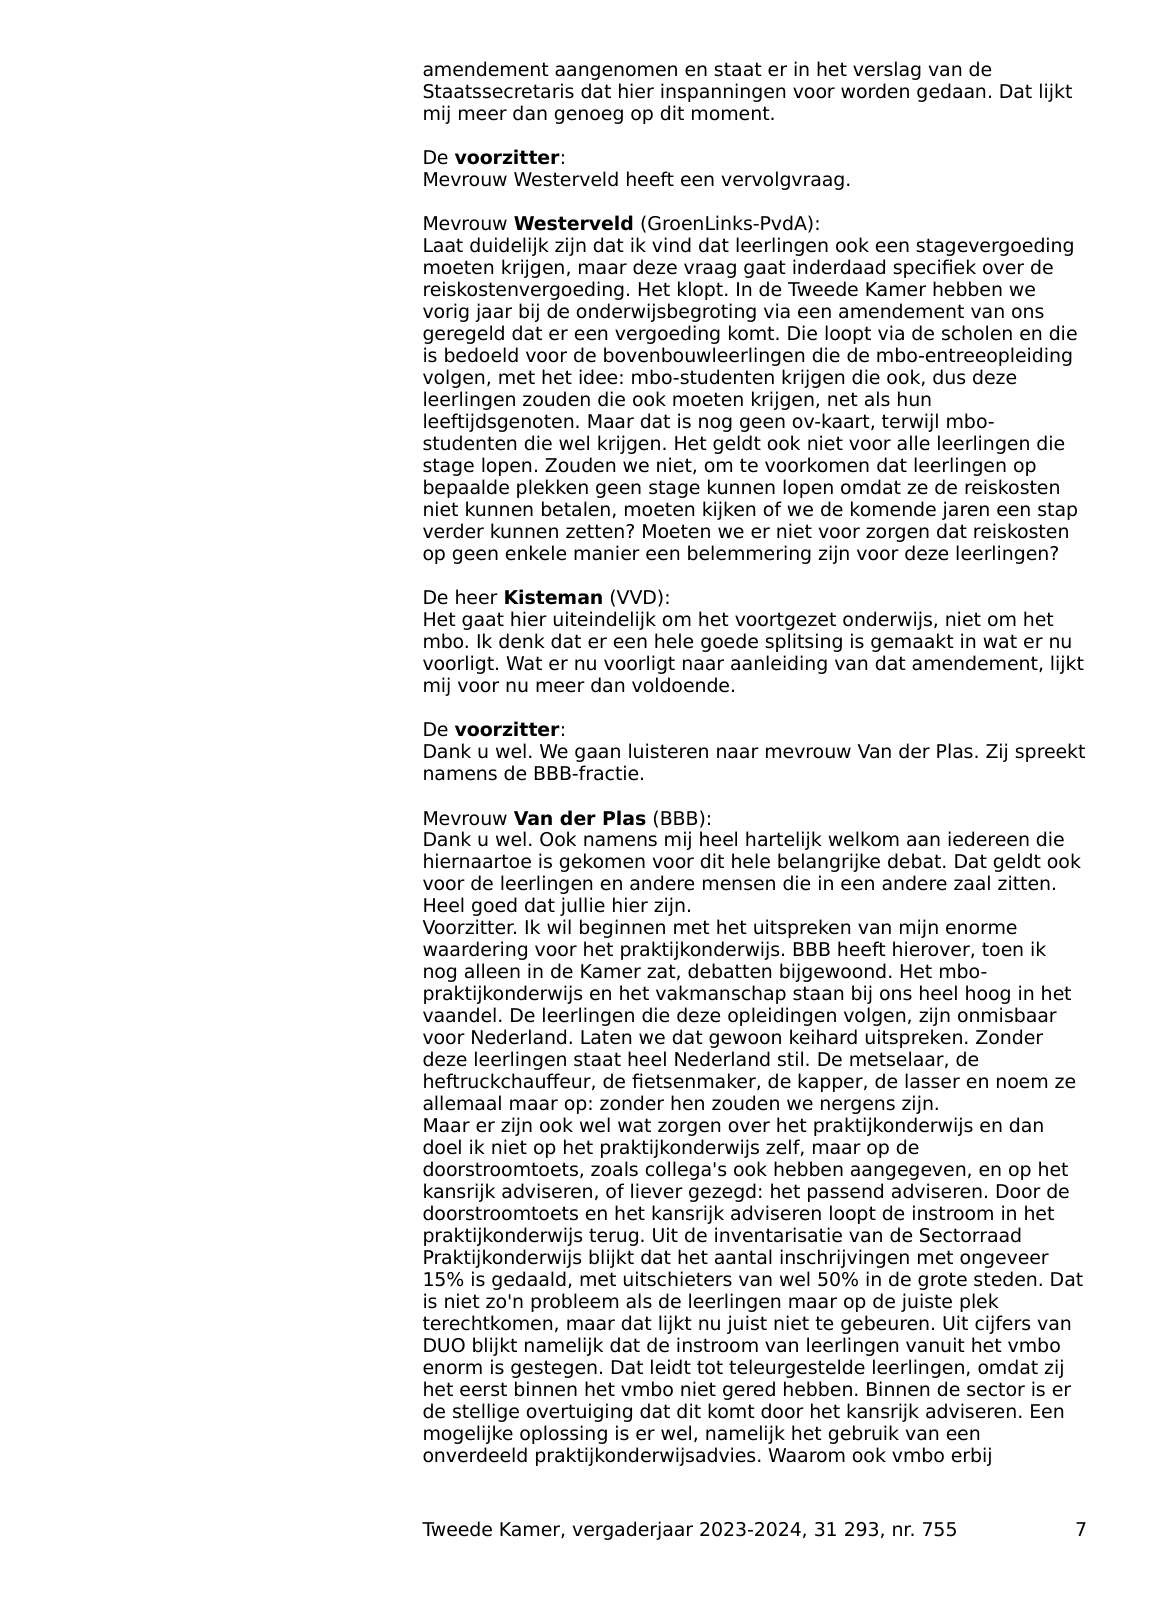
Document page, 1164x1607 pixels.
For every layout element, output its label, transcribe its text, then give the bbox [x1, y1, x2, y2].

text Mevrouw Van der Plas (BBB): [422, 807, 1087, 829]
text Mevrouw Westerveld (GroenLinks-PvdA): [422, 213, 1087, 235]
text Laat duidelijk zijn dat ik vind dat leerlingen ook een stagevergoeding moeten krijgen, maar deze vraag gaat inderdaad specifiek over de reiskostenvergoeding. Het klopt. In de Tweede Kamer hebben we vorig jaar bij de onderwijsbegroting via een amendement van ons geregeld dat er een vergoeding komt. Die loopt via de scholen en die is bedoeld voor de bovenbouwleerlingen die de mbo-entreeopleiding volgen, met het idee: mbo-studenten krijgen die ook, dus deze leerlingen zouden die ook moeten krijgen, net als hun leeftijdsgenoten. Maar dat is nog geen ov-kaart, terwijl mbo-studenten die wel krijgen. Het geldt ook niet voor alle leerlingen die stage lopen. Zouden we niet, om te voorkomen dat leerlingen op bepaalde plekken geen stage kunnen lopen omdat ze de reiskosten niet kunnen betalen, moeten kijken of we de komende jaren een stap verder kunnen zetten? Moeten we er niet voor zorgen dat reiskosten op geen enkele manier een belemmering zijn voor deze leerlingen? [422, 235, 1087, 565]
text De voorzitter: [422, 147, 1087, 169]
text De heer Kisteman (VVD): [422, 587, 1087, 609]
text Maar er zijn ook wel wat zorgen over het praktijkonderwijs en dan doel ik niet op het praktijkonderwijs zelf, maar op de doorstroomtoets, zoals collega's ook hebben aangegeven, en op het kansrijk adviseren, of liever gezegd: het passend adviseren. Door de doorstroomtoets en het kansrijk adviseren loopt de instroom in het praktijkonderwijs terug. Uit de inventarisatie van de Sectorraad Praktijkonderwijs blijkt dat het aantal inschrijvingen met ongeveer 15% is gedaald, met uitschieters van wel 50% in de grote steden. Dat is niet zo'n probleem als de leerlingen maar op de juiste plek terechtkomen, maar dat lijkt nu juist niet te gebeuren. Uit cijfers van DUO blijkt namelijk dat de instroom van leerlingen vanuit het vmbo enorm is gestegen. Dat leidt tot teleurgestelde leerlingen, omdat zij het eerst binnen het vmbo niet gered hebben. Binnen de sector is er de stellige overtuiging dat dit komt door het kansrijk adviseren. Een mogelijke oplossing is er wel, namelijk het gebruik van een onverdeeld praktijkonderwijsadvies. Waarom ook vmbo erbij [422, 1115, 1087, 1467]
text De voorzitter: [422, 719, 1087, 741]
text Dank u wel. Ook namens mij heel hartelijk welkom aan iedereen die hiernaartoe is gekomen voor dit hele belangrijke debat. Dat geldt ook voor de leerlingen en andere mensen die in een andere zaal zitten. Heel goed dat jullie hier zijn. [422, 829, 1087, 917]
text Dank u wel. We gaan luisteren naar mevrouw Van der Plas. Zij spreekt namens de BBB-fractie. [422, 741, 1087, 785]
text amendement aangenomen en staat er in het verslag van de Staatssecretaris dat hier inspanningen voor worden gedaan. Dat lijkt mij meer dan genoeg op dit moment. [422, 59, 1087, 125]
text Voorzitter. Ik wil beginnen met het uitspreken van mijn enorme waardering voor het praktijkonderwijs. BBB heeft hierover, toen ik nog alleen in de Kamer zat, debatten bijgewoond. Het mbo-praktijkonderwijs en het vakmanschap staan bij ons heel hoog in het vaandel. De leerlingen die deze opleidingen volgen, zijn onmisbaar voor Nederland. Laten we dat gewoon keihard uitspreken. Zonder deze leerlingen staat heel Nederland stil. De metselaar, de heftruckchauffeur, de fietsenmaker, de kapper, de lasser en noem ze allemaal maar op: zonder hen zouden we nergens zijn. [422, 917, 1087, 1115]
text Mevrouw Westerveld heeft een vervolgvraag. [422, 169, 1087, 191]
text Het gaat hier uiteindelijk om het voortgezet onderwijs, niet om het mbo. Ik denk dat er een hele goede splitsing is gemaakt in wat er nu voorligt. Wat er nu voorligt naar aanleiding van dat amendement, lijkt mij voor nu meer dan voldoende. [422, 609, 1087, 697]
